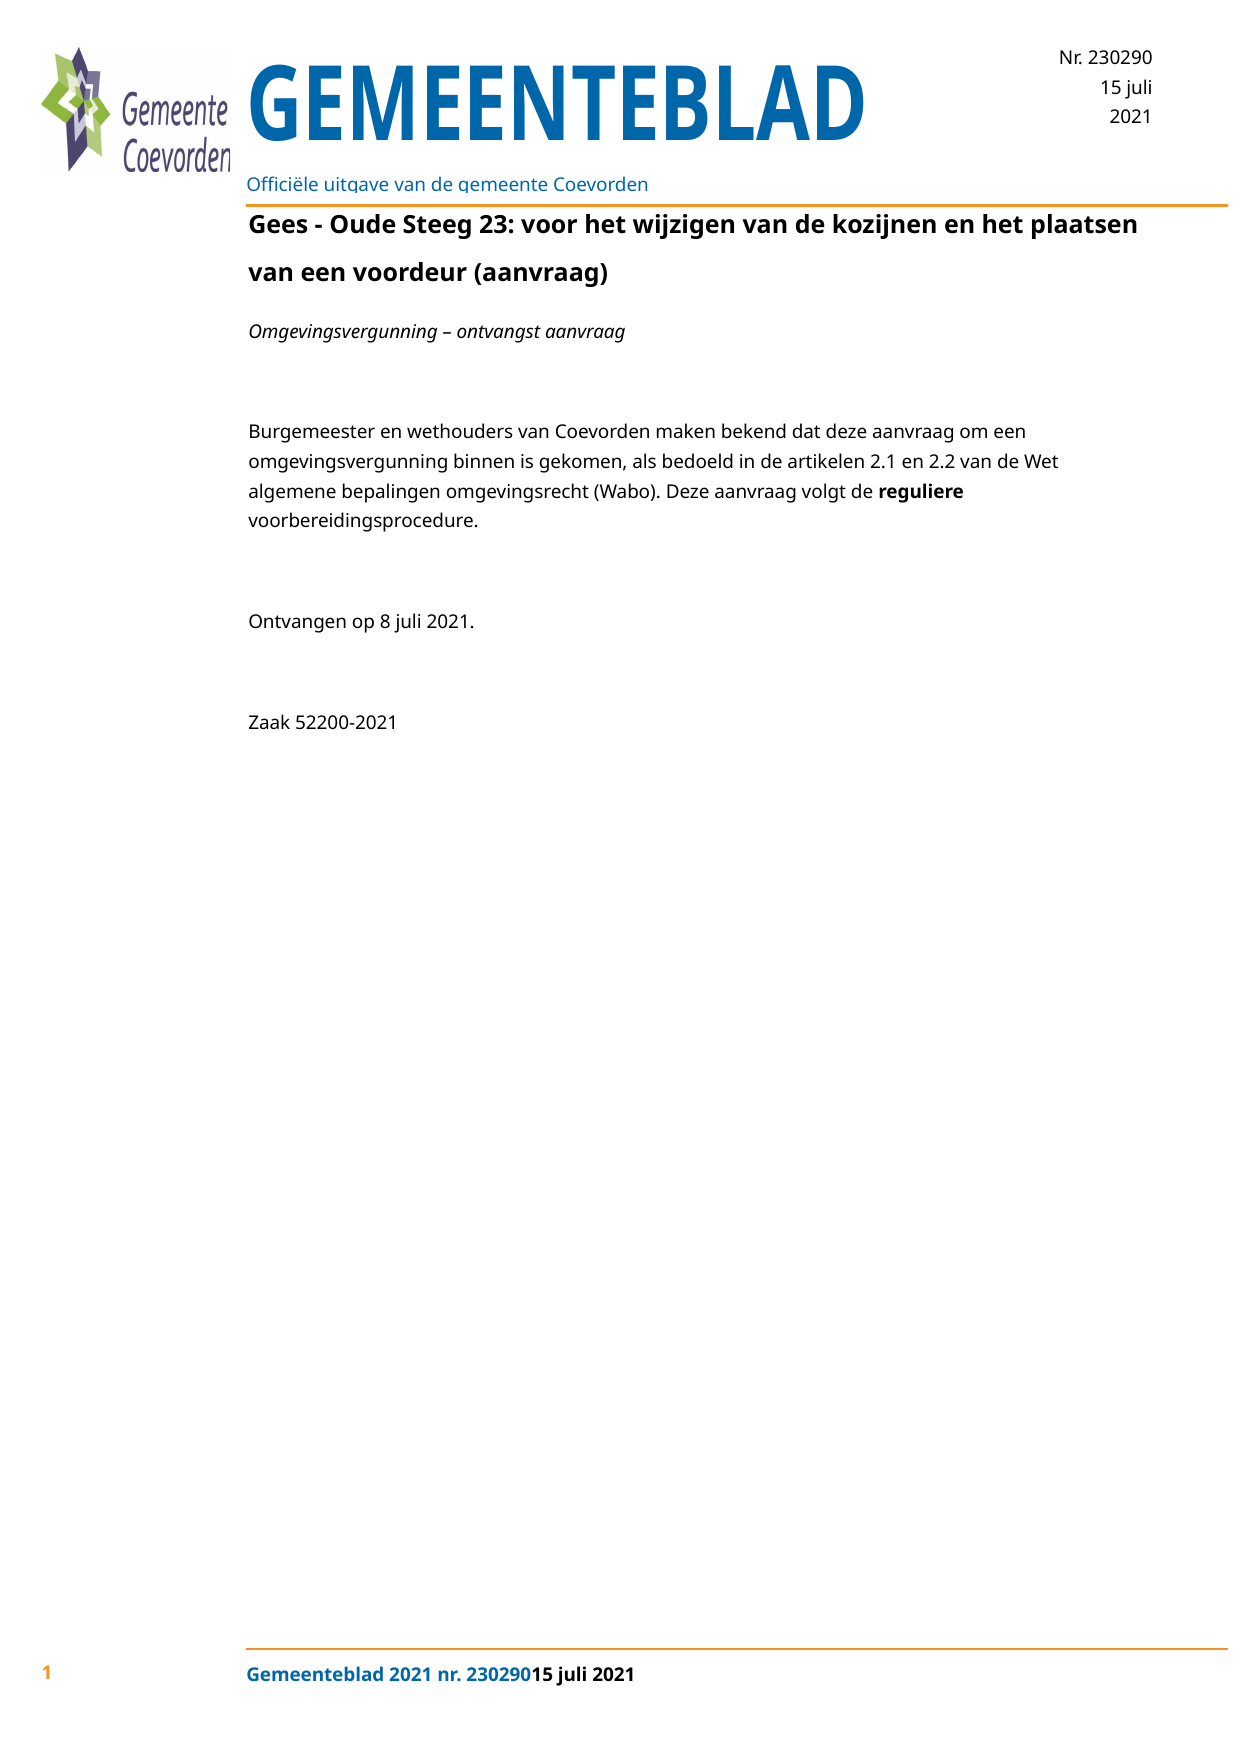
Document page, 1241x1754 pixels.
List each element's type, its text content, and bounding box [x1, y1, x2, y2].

text Gees - Oude Steeg 23: voor het wijzigen van de kozijnen en het plaatsen van een voordeur (aanvraag) [248, 207, 1152, 288]
text Zaak 52200-2021 [248, 709, 1152, 735]
text Ontvangen op 8 juli 2021. [248, 608, 1152, 634]
text Burgemeester en wethouders van Coevorden maken bekend dat deze aanvraag om een omgevingsvergunning binnen is gekomen, als bedoeld in de artikelen 2.1 en 2.2 van de Wet algemene bepalingen omgevingsrecht (Wabo). Deze aanvraag volgt de reguliere voorbereidingsprocedure. [248, 419, 1152, 533]
picture [41, 47, 231, 172]
text Omgevingsvergunning – ontvangst aanvraag [248, 318, 1152, 344]
